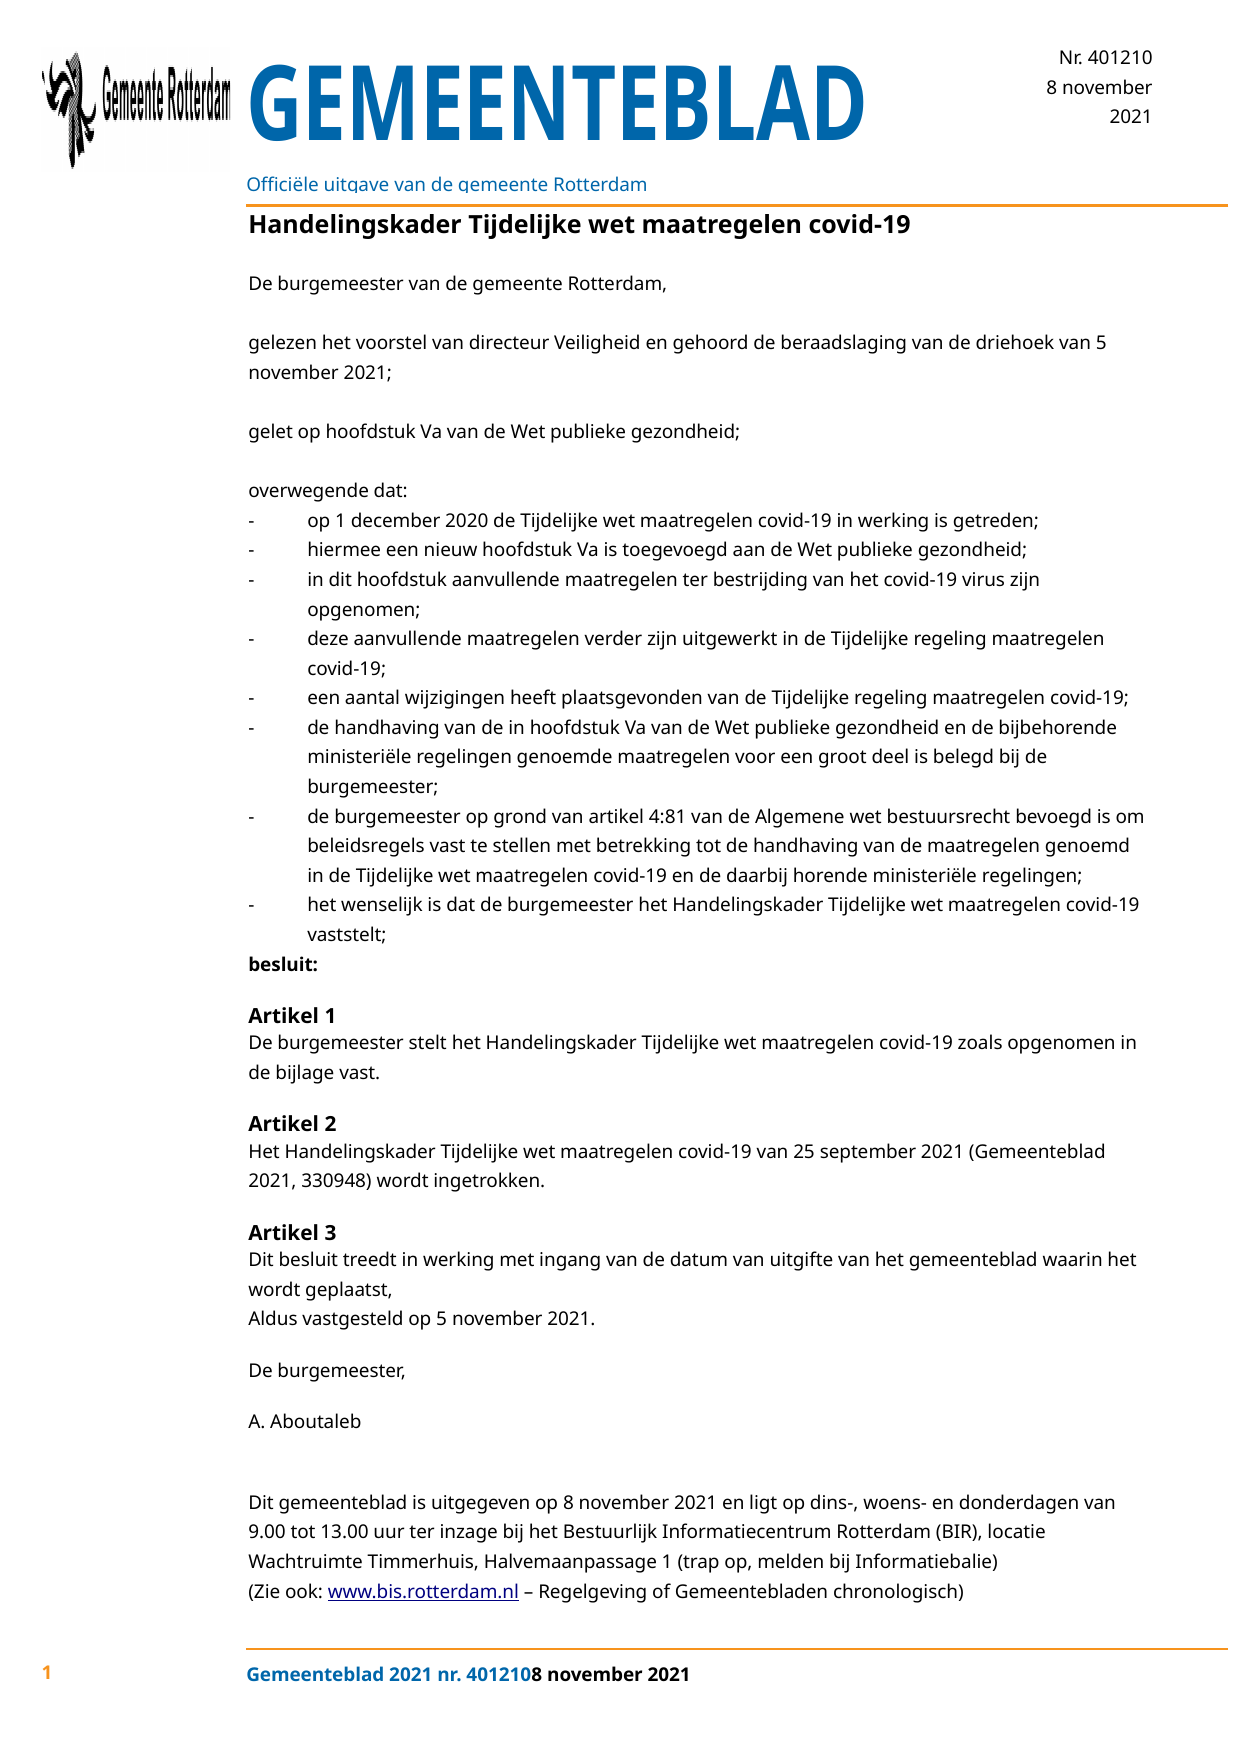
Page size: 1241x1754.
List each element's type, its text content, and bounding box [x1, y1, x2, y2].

text besluit: [248, 951, 1152, 976]
text Dit besluit treedt in werking met ingang van de datum van uitgifte van het gemeenteblad waarin het wordt geplaatst, [248, 1246, 1152, 1302]
text Handelingskader Tijdelijke wet maatregelen covid-19 [248, 207, 1152, 241]
text De burgemeester, [248, 1357, 1152, 1383]
list in dit hoofdstuk aanvullende maatregelen ter bestrijding van het covid-19 virus zijn opgenomen; [248, 566, 1152, 621]
list de handhaving van de in hoofdstuk Va van de Wet publieke gezondheid en de bijbehorende ministeriële regelingen genoemde maatregelen voor een groot deel is belegd bij de burgemeester; [248, 714, 1152, 799]
text Aldus vastgesteld op 5 november 2021. [248, 1306, 1152, 1331]
text Artikel 3 [248, 1218, 1152, 1246]
text Dit gemeenteblad is uitgegeven op 8 november 2021 en ligt op dins-, woens- en donderdagen van 9.00 tot 13.00 uur ter inzage bij het Bestuurlijk Informatiecentrum Rotterdam (BIR), locatie Wachtruimte Timmerhuis, Halvemaanpassage 1 (trap op, melden bij Informatiebalie) [248, 1489, 1152, 1574]
text overwegende dat: [248, 477, 1152, 503]
text (Zie ook: www.bis.rotterdam.nl – Regelgeving of Gemeentebladen chronologisch) [248, 1578, 1152, 1604]
text De burgemeester stelt het Handelingskader Tijdelijke wet maatregelen covid-19 zoals opgenomen in de bijlage vast. [248, 1029, 1152, 1085]
list de burgemeester op grond van artikel 4:81 van de Algemene wet bestuursrecht bevoegd is om beleidsregels vast te stellen met betrekking tot de handhaving van de maatregelen genoemd in de Tijdelijke wet maatregelen covid-19 en de daarbij horende ministeriële regelingen; [248, 803, 1152, 888]
list hiermee een nieuw hoofdstuk Va is toegevoegd aan de Wet publieke gezondheid; [248, 537, 1152, 562]
text Artikel 2 [248, 1109, 1152, 1138]
list het wenselijk is dat de burgemeester het Handelingskader Tijdelijke wet maatregelen covid-19 vaststelt; [248, 892, 1152, 947]
text gelezen het voorstel van directeur Veiligheid en gehoord de beraadslaging van de driehoek van 5 november 2021; [248, 329, 1152, 385]
text gelet op hoofdstuk Va van de Wet publieke gezondheid; [248, 418, 1152, 444]
list op 1 december 2020 de Tijdelijke wet maatregelen covid-19 in werking is getreden; [248, 507, 1152, 533]
text De burgemeester van de gemeente Rotterdam, [248, 270, 1152, 296]
text Het Handelingskader Tijdelijke wet maatregelen covid-19 van 25 september 2021 (Gemeenteblad 2021, 330948) wordt ingetrokken. [248, 1138, 1152, 1193]
list een aantal wijzigingen heeft plaatsgevonden van de Tijdelijke regeling maatregelen covid-19; [248, 684, 1152, 710]
text A. Aboutaleb [248, 1408, 1152, 1434]
text Artikel 1 [248, 1001, 1152, 1029]
list deze aanvullende maatregelen verder zijn uitgewerkt in de Tijdelijke regeling maatregelen covid-19; [248, 625, 1152, 681]
picture [41, 47, 231, 172]
